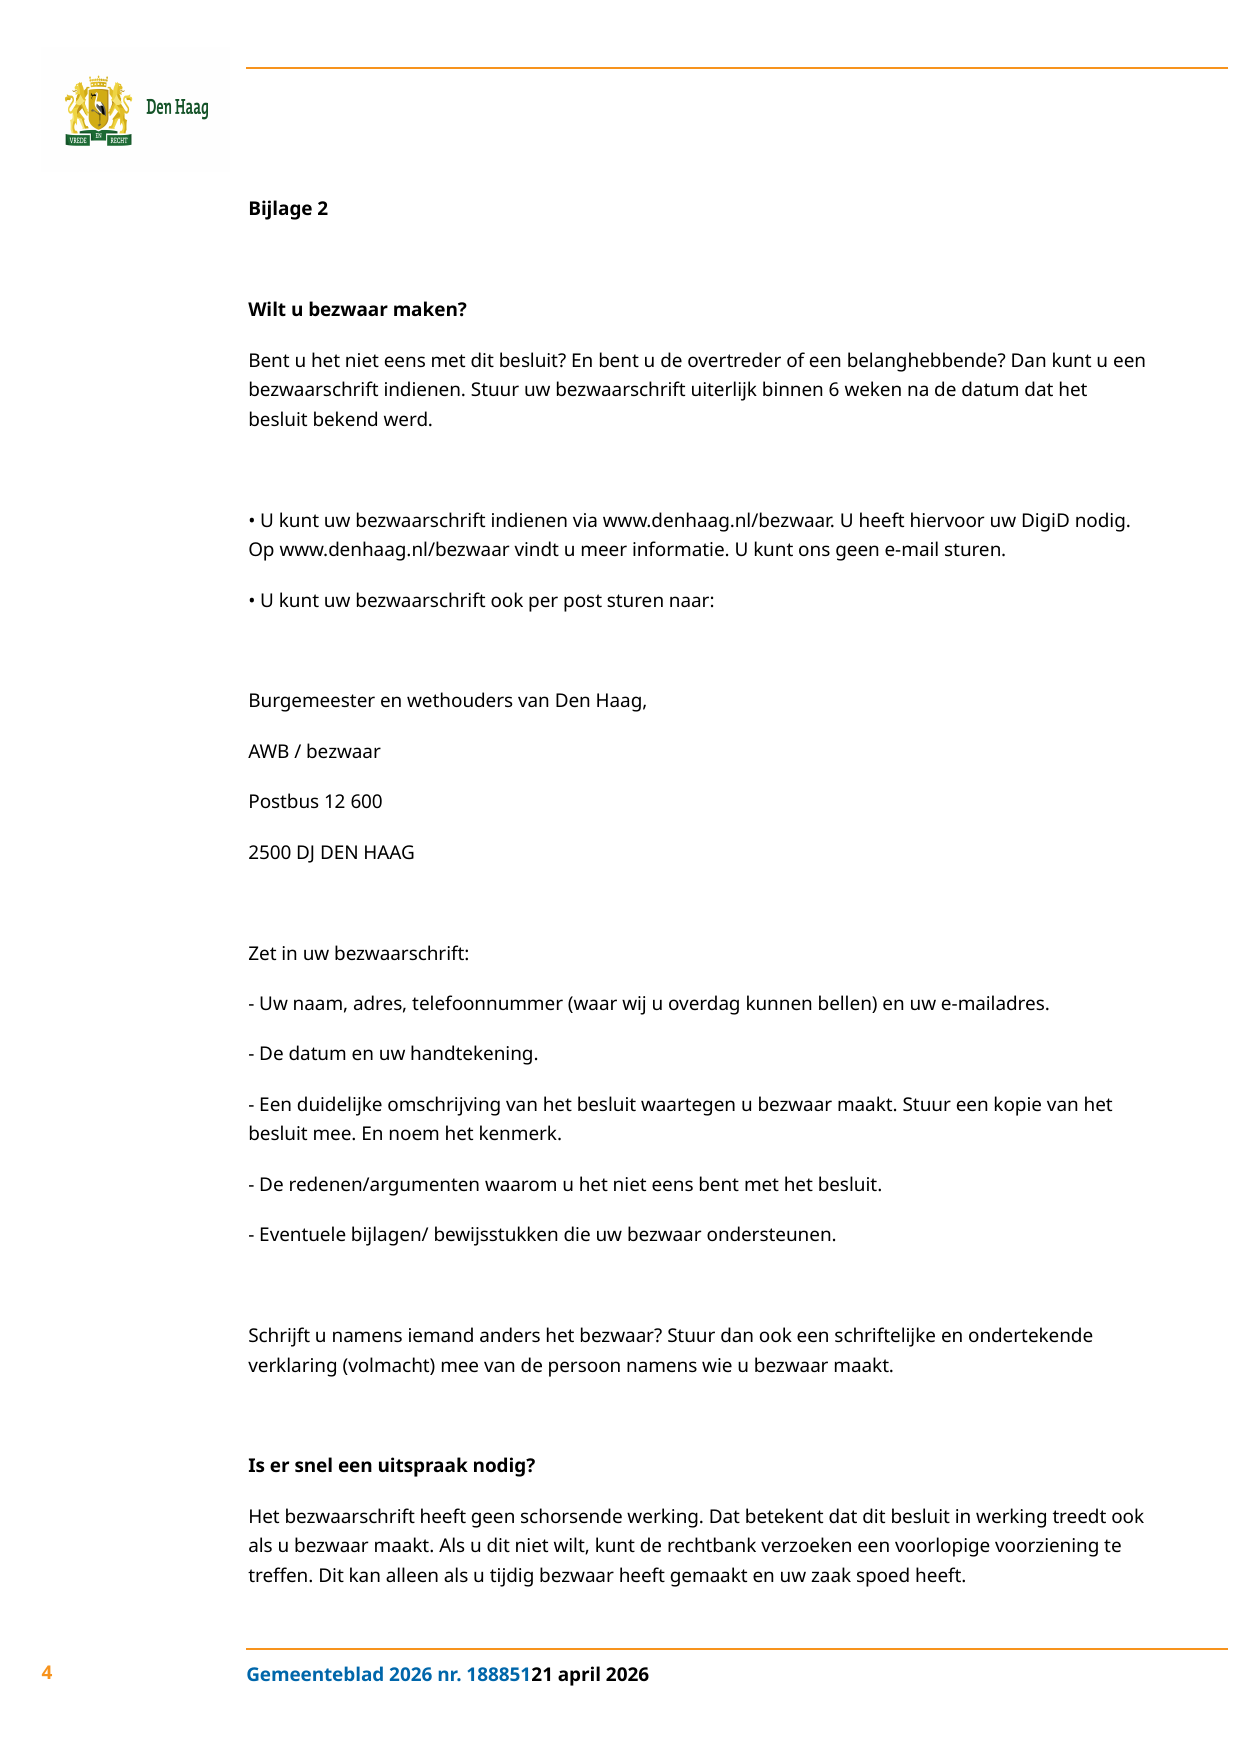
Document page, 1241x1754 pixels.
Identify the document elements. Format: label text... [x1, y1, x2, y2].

text • U kunt uw bezwaarschrift indienen via www.denhaag.nl/bezwaar. U heeft hiervoor uw DigiD nodig. Op www.denhaag.nl/bezwaar vindt u meer informatie. U kunt ons geen e-mail sturen. [248, 507, 1152, 562]
text Bijlage 2 [248, 196, 1152, 221]
text Bent u het niet eens met dit besluit? En bent u de overtreder of een belanghebbende? Dan kunt u een bezwaarschrift indienen. Stuur uw bezwaarschrift uiterlijk binnen 6 weken na de datum dat het besluit bekend werd. [248, 347, 1152, 432]
text Schrijft u namens iemand anders het bezwaar? Stuur dan ook een schriftelijke en ondertekende verklaring (volmacht) mee van de persoon namens wie u bezwaar maakt. [248, 1322, 1152, 1378]
text Postbus 12 600 [248, 788, 1152, 814]
text Het bezwaarschrift heeft geen schorsende werking. Dat betekent dat dit besluit in werking treedt ook als u bezwaar maakt. Als u dit niet wilt, kunt de rechtbank verzoeken een voorlopige voorziening te treffen. Dit kan alleen als u tijdig bezwaar heeft gemaakt en uw zaak spoed heeft. [248, 1503, 1152, 1588]
text Zet in uw bezwaarschrift: [248, 940, 1152, 966]
text - Eventuele bijlagen/ bewijsstukken die uw bezwaar ondersteunen. [248, 1221, 1152, 1247]
text Wilt u bezwaar maken? [248, 296, 1152, 322]
text Burgemeester en wethouders van Den Haag, [248, 688, 1152, 713]
text - Uw naam, adres, telefoonnummer (waar wij u overdag kunnen bellen) en uw e-mailadres. [248, 990, 1152, 1016]
text 2500 DJ DEN HAAG [248, 839, 1152, 865]
text - Een duidelijke omschrijving van het besluit waartegen u bezwaar maakt. Stuur een kopie van het besluit mee. En noem het kenmerk. [248, 1091, 1152, 1146]
text - De datum en uw handtekening. [248, 1041, 1152, 1066]
text Is er snel een uitspraak nodig? [248, 1453, 1152, 1478]
picture [41, 47, 231, 172]
text • U kunt uw bezwaarschrift ook per post sturen naar: [248, 587, 1152, 613]
text AWB / bezwaar [248, 738, 1152, 764]
text - De redenen/argumenten waarom u het niet eens bent met het besluit. [248, 1171, 1152, 1197]
